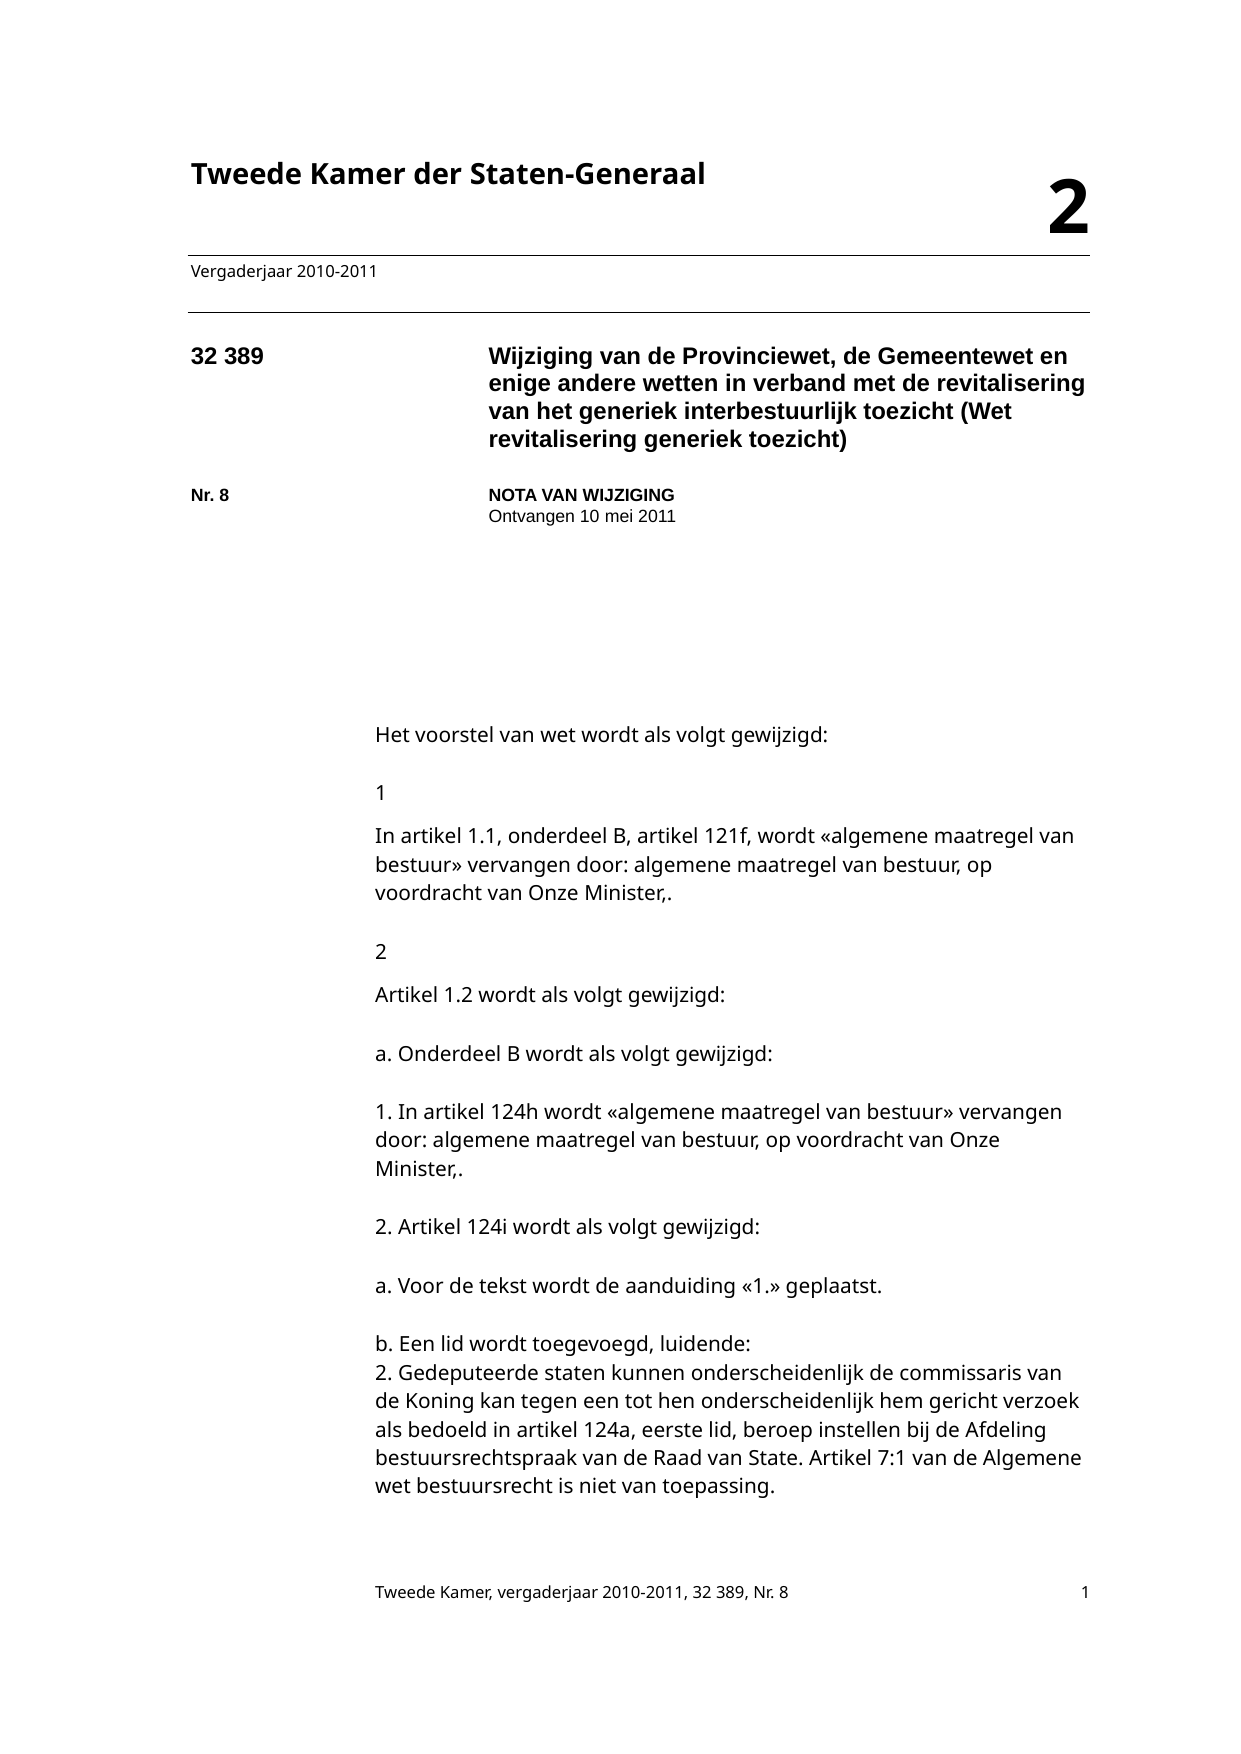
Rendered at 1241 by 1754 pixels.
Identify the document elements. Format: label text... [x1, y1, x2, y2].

text 2. Artikel 124i wordt als volgt gewijzigd: [375, 1212, 1090, 1241]
table_cell NOTA VAN WIJZIGING Ontvangen 10 mei 2011 [485, 482, 1090, 601]
text a. Voor de tekst wordt de aanduiding «1.» geplaatst. [375, 1271, 1090, 1299]
text 2 [375, 937, 1090, 965]
table_cell 32 389 [188, 339, 485, 482]
text 2. Gedeputeerde staten kunnen onderscheidenlijk de commissaris van de Koning kan tegen een tot hen onderscheidenlijk hem gericht verzoek als bedoeld in artikel 124a, eerste lid, beroep instellen bij de Afdeling bestuursrechtspraak van de Raad van State. Artikel 7:1 van de Algemene wet bestuursrecht is niet van toepassing. [375, 1358, 1090, 1500]
table_cell [188, 313, 485, 339]
table_cell [485, 256, 1090, 312]
text 1 [375, 778, 1090, 807]
table_header 2 [910, 150, 1090, 255]
text In artikel 1.1, onderdeel B, artikel 121f, wordt «algemene maatregel van bestuur» vervangen door: algemene maatregel van bestuur, op voordracht van Onze Minister,. [375, 822, 1090, 907]
text a. Onderdeel B wordt als volgt gewijzigd: [375, 1039, 1090, 1067]
text Het voorstel van wet wordt als volgt gewijzigd: [375, 720, 1090, 748]
text Artikel 1.2 wordt als volgt gewijzigd: [375, 980, 1090, 1009]
text 1. In artikel 124h wordt «algemene maatregel van bestuur» vervangen door: algemene maatregel van bestuur, op voordracht van Onze Minister,. [375, 1097, 1090, 1182]
table_header Tweede Kamer der Staten-Generaal [188, 150, 909, 255]
table_cell Wijziging van de Provinciewet, de Gemeentewet en enige andere wetten in verband met de revitalisering van het generiek interbestuurlijk toezicht (Wet revitalisering generiek toezicht) [485, 339, 1090, 482]
table_cell Nr. 8 [188, 482, 485, 601]
text b. Een lid wordt toegevoegd, luidende: [375, 1329, 1090, 1358]
table_cell [485, 313, 1090, 339]
table_cell Vergaderjaar 2010-2011 [188, 256, 485, 312]
